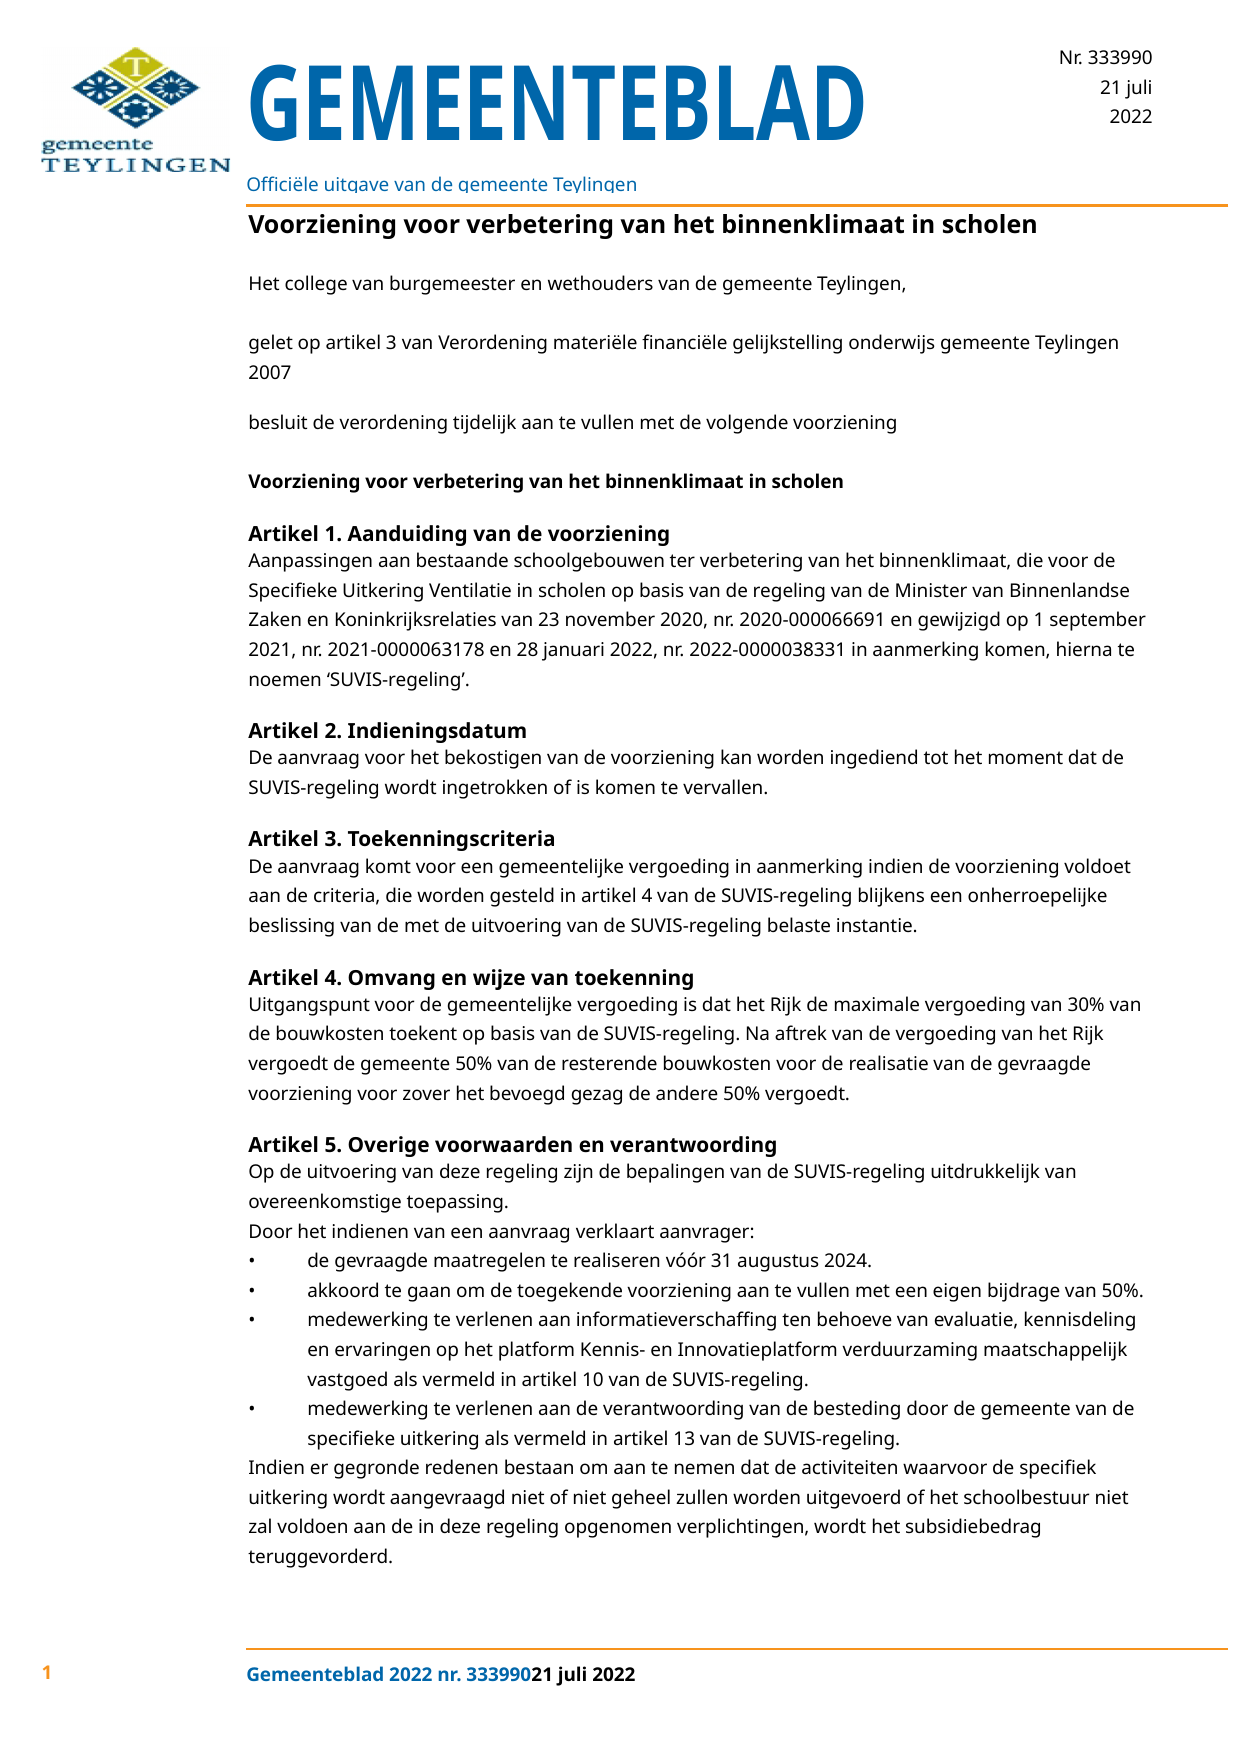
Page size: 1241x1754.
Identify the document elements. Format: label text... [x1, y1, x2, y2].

list de gevraagde maatregelen te realiseren vóór 31 augustus 2024. [248, 1247, 1152, 1273]
text Op de uitvoering van deze regeling zijn de bepalingen van de SUVIS-regeling uitdrukkelijk van overeenkomstige toepassing. [248, 1159, 1152, 1214]
text De aanvraag komt voor een gemeentelijke vergoeding in aanmerking indien de voorziening voldoet aan de criteria, die worden gesteld in artikel 4 van de SUVIS-regeling blijkens een onherroepelijke beslissing van de met de uitvoering van de SUVIS-regeling belaste instantie. [248, 853, 1152, 938]
text Aanpassingen aan bestaande schoolgebouwen ter verbetering van het binnenklimaat, die voor de Specifieke Uitkering Ventilatie in scholen op basis van de regeling van de Minister van Binnenlandse Zaken en Koninkrijksrelaties van 23 november 2020, nr. 2020-000066691 en gewijzigd op 1 september 2021, nr. 2021-0000063178 en 28 januari 2022, nr. 2022-0000038331 in aanmerking komen, hierna te noemen ‘SUVIS-regeling’. [248, 547, 1152, 691]
text Voorziening voor verbetering van het binnenklimaat in scholen [248, 468, 1152, 494]
picture [41, 47, 231, 172]
text gelet op artikel 3 van Verordening materiële financiële gelijkstelling onderwijs gemeente Teylingen 2007 [248, 329, 1152, 385]
text Het college van burgemeester en wethouders van de gemeente Teylingen, [248, 270, 1152, 296]
text De aanvraag voor het bekostigen van de voorziening kan worden ingediend tot het moment dat de SUVIS-regeling wordt ingetrokken of is komen te vervallen. [248, 744, 1152, 800]
text Door het indienen van een aanvraag verklaart aanvrager: [248, 1218, 1152, 1243]
text Artikel 2. Indieningsdatum [248, 716, 1152, 744]
text Artikel 4. Omvang en wijze van toekenning [248, 963, 1152, 991]
list medewerking te verlenen aan informatieverschaffing ten behoeve van evaluatie, kennisdeling en ervaringen op het platform Kennis- en Innovatieplatform verduurzaming maatschappelijk vastgoed als vermeld in artikel 10 van de SUVIS-regeling. [248, 1307, 1152, 1391]
text Artikel 3. Toekenningscriteria [248, 824, 1152, 853]
text Voorziening voor verbetering van het binnenklimaat in scholen [248, 207, 1152, 241]
list medewerking te verlenen aan de verantwoording van de besteding door de gemeente van de specifieke uitkering als vermeld in artikel 13 van de SUVIS-regeling. [248, 1395, 1152, 1451]
text besluit de verordening tijdelijk aan te vullen met de volgende voorziening [248, 409, 1152, 435]
text Indien er gegronde redenen bestaan om aan te nemen dat de activiteiten waarvoor de specifiek uitkering wordt aangevraagd niet of niet geheel zullen worden uitgevoerd of het schoolbestuur niet zal voldoen aan de in deze regeling opgenomen verplichtingen, wordt het subsidiebedrag teruggevorderd. [248, 1454, 1152, 1569]
text Artikel 1. Aanduiding van de voorziening [248, 519, 1152, 547]
text Uitgangspunt voor de gemeentelijke vergoeding is dat het Rijk de maximale vergoeding van 30% van de bouwkosten toekent op basis van de SUVIS-regeling. Na aftrek van de vergoeding van het Rijk vergoedt de gemeente 50% van de resterende bouwkosten voor de realisatie van de gevraagde voorziening voor zover het bevoegd gezag de andere 50% vergoedt. [248, 991, 1152, 1106]
text Artikel 5. Overige voorwaarden en verantwoording [248, 1130, 1152, 1159]
list akkoord te gaan om de toegekende voorziening aan te vullen met een eigen bijdrage van 50%. [248, 1277, 1152, 1303]
